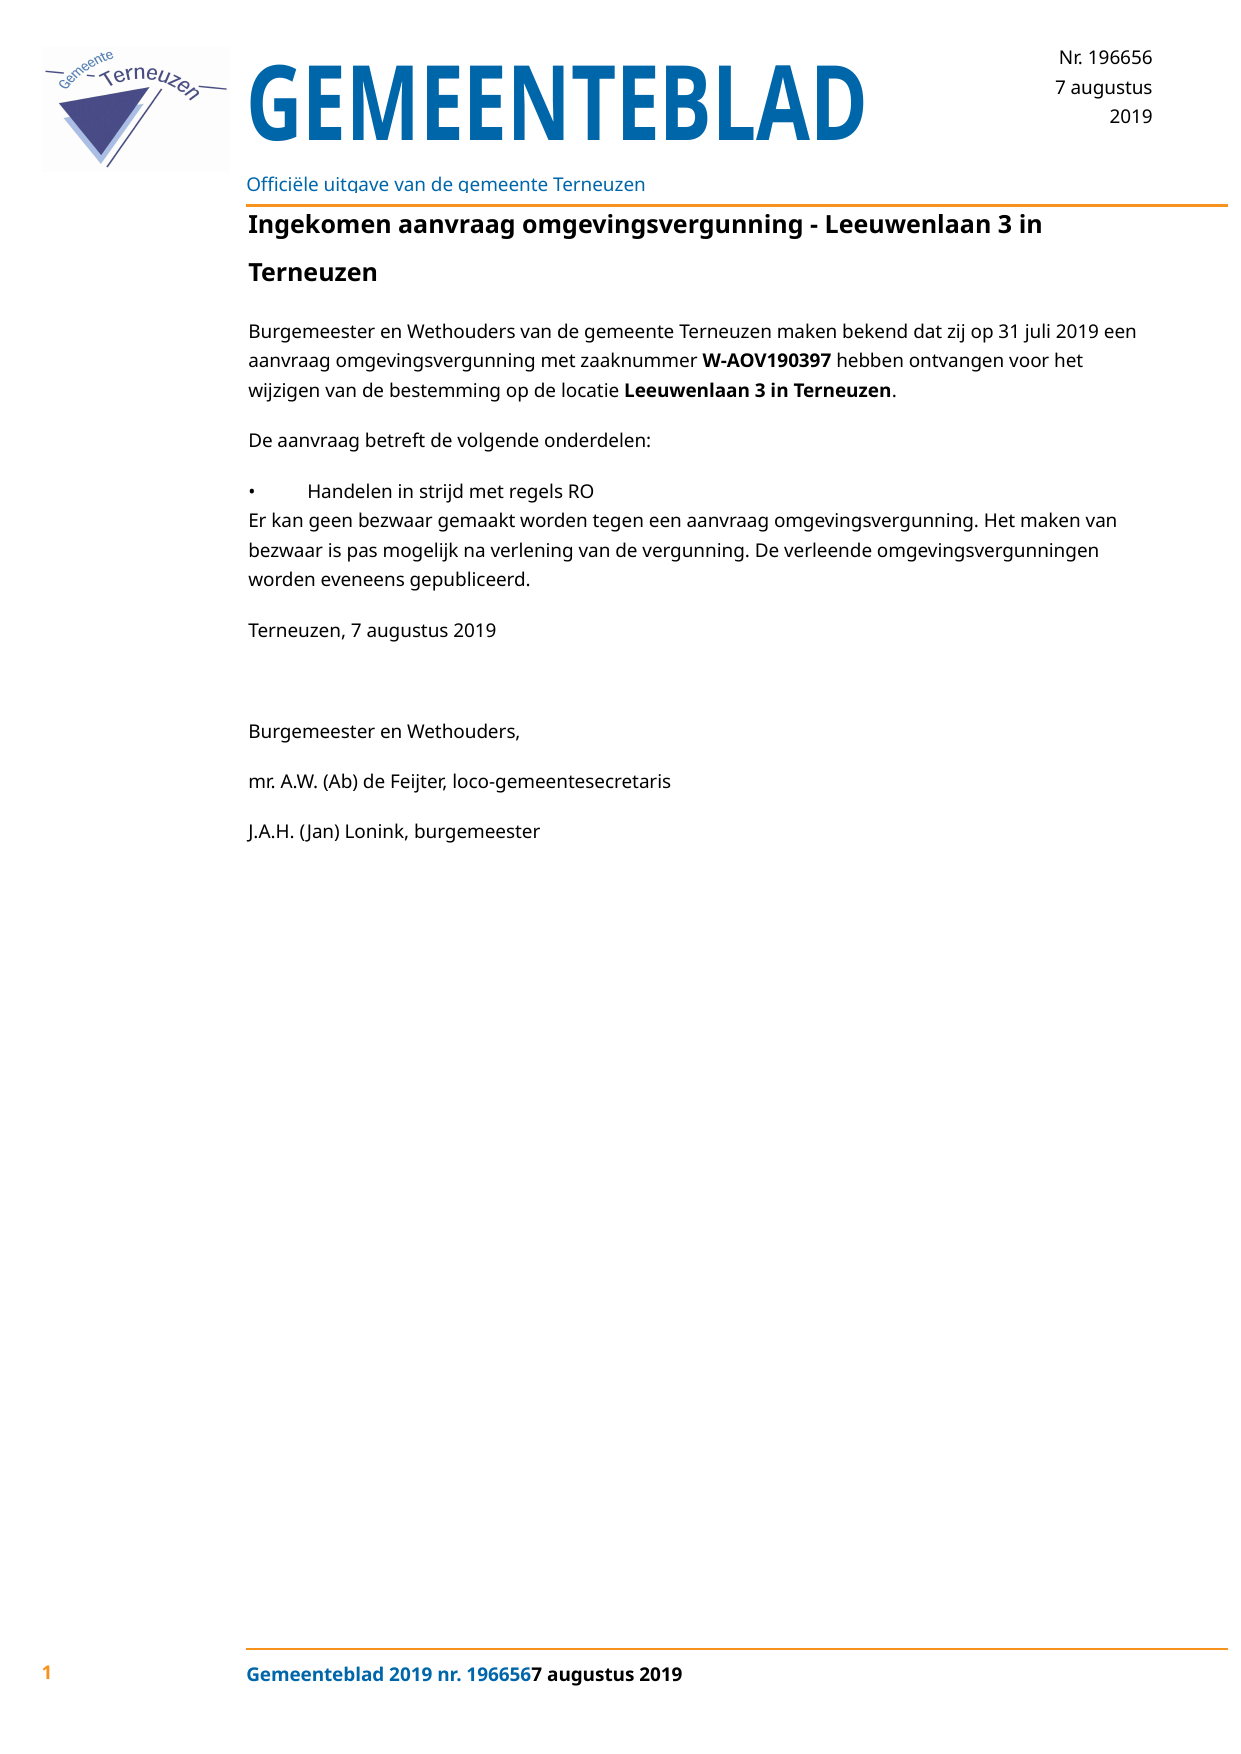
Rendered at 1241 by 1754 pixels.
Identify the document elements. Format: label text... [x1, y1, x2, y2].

list Handelen in strijd met regels RO [248, 478, 1152, 504]
text Ingekomen aanvraag omgevingsvergunning - Leeuwenlaan 3 in Terneuzen [248, 207, 1152, 288]
text Er kan geen bezwaar gemaakt worden tegen een aanvraag omgevingsvergunning. Het maken van bezwaar is pas mogelijk na verlening van de vergunning. De verleende omgevingsvergunningen worden eveneens gepubliceerd. [248, 507, 1152, 592]
picture [41, 47, 231, 172]
text Burgemeester en Wethouders van de gemeente Terneuzen maken bekend dat zij op 31 juli 2019 een aanvraag omgevingsvergunning met zaaknummer W-AOV190397 hebben ontvangen voor het wijzigen van de bestemming op de locatie Leeuwenlaan 3 in Terneuzen. [248, 318, 1152, 403]
text Burgemeester en Wethouders, [248, 718, 1152, 744]
text J.A.H. (Jan) Lonink, burgemeester [248, 819, 1152, 844]
text mr. A.W. (Ab) de Feijter, loco-gemeentesecretaris [248, 768, 1152, 794]
text Terneuzen, 7 augustus 2019 [248, 617, 1152, 643]
text De aanvraag betreft de volgende onderdelen: [248, 427, 1152, 453]
